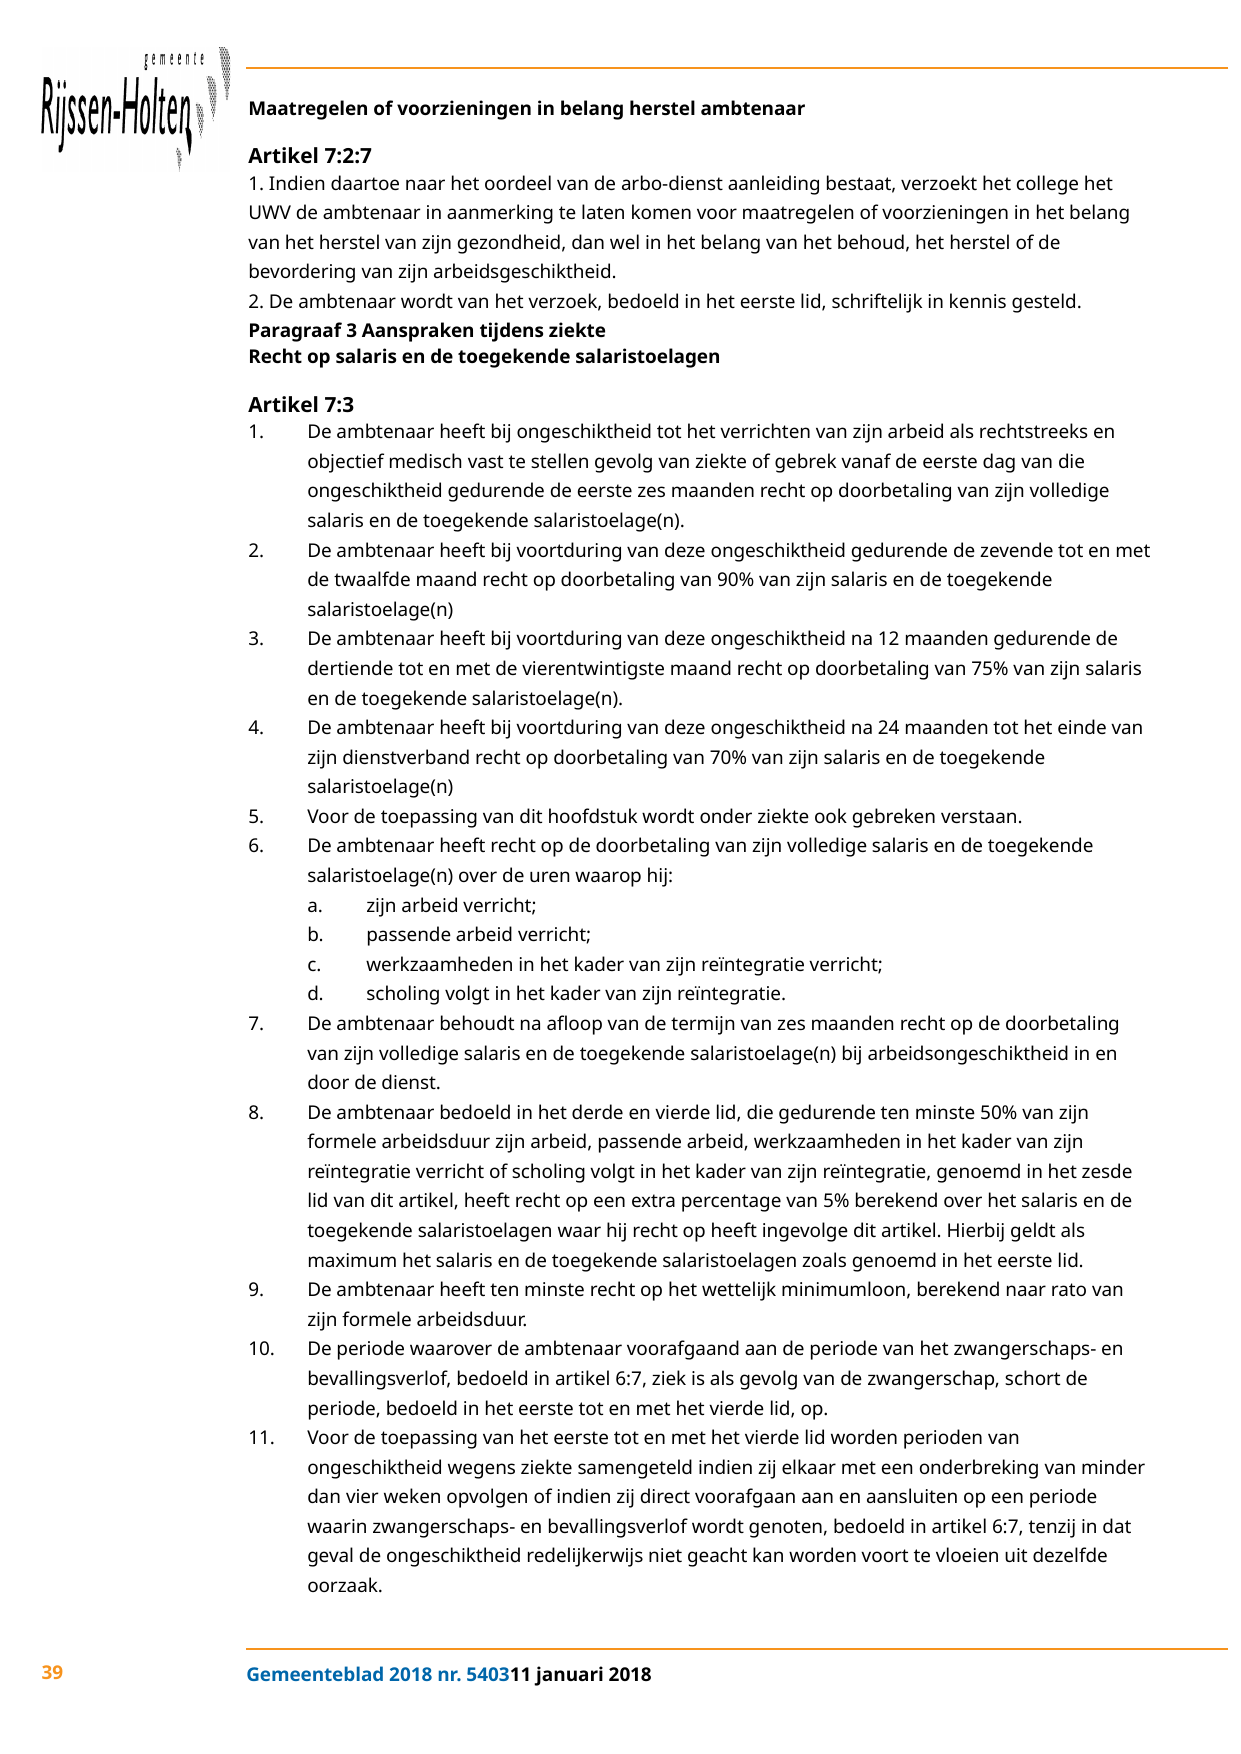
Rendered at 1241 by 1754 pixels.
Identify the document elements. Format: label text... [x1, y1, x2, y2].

list De ambtenaar heeft bij voortduring van deze ongeschiktheid na 24 maanden tot het einde van zijn dienstverband recht op doorbetaling van 70% van zijn salaris en de toegekende salaristoelage(n) [248, 714, 1152, 799]
list De ambtenaar bedoeld in het derde en vierde lid, die gedurende ten minste 50% van zijn formele arbeidsduur zijn arbeid, passende arbeid, werkzaamheden in het kader van zijn reïntegratie verricht of scholing volgt in het kader van zijn reïntegratie, genoemd in het zesde lid van dit artikel, heeft recht op een extra percentage van 5% berekend over het salaris en de toegekende salaristoelagen waar hij recht op heeft ingevolge dit artikel. Hierbij geldt als maximum het salaris en de toegekende salaristoelagen zoals genoemd in het eerste lid. [248, 1099, 1152, 1272]
text Maatregelen of voorzieningen in belang herstel ambtenaar [248, 95, 1152, 121]
text Artikel 7:3 [248, 390, 1152, 418]
text 2. De ambtenaar wordt van het verzoek, bedoeld in het eerste lid, schriftelijk in kennis gesteld. [248, 288, 1152, 314]
picture [41, 47, 231, 172]
list De ambtenaar heeft bij voortduring van deze ongeschiktheid na 12 maanden gedurende de dertiende tot en met de vierentwintigste maand recht op doorbetaling van 75% van zijn salaris en de toegekende salaristoelage(n). [248, 626, 1152, 710]
list passende arbeid verricht; [307, 921, 1152, 947]
list De ambtenaar heeft recht op de doorbetaling van zijn volledige salaris en de toegekende salaristoelage(n) over de uren waarop hij: [248, 833, 1152, 888]
list De periode waarover de ambtenaar voorafgaand aan de periode van het zwangerschaps- en bevallingsverlof, bedoeld in artikel 6:7, ziek is als gevolg van de zwangerschap, schort de periode, bedoeld in het eerste tot en met het vierde lid, op. [248, 1336, 1152, 1420]
list zijn arbeid verricht; [307, 892, 1152, 917]
list De ambtenaar heeft bij voortduring van deze ongeschiktheid gedurende de zevende tot en met de twaalfde maand recht op doorbetaling van 90% van zijn salaris en de toegekende salaristoelage(n) [248, 537, 1152, 622]
list Voor de toepassing van het eerste tot en met het vierde lid worden perioden van ongeschiktheid wegens ziekte samengeteld indien zij elkaar met een onderbreking van minder dan vier weken opvolgen of indien zij direct voorafgaan aan en aansluiten op een periode waarin zwangerschaps- en bevallingsverlof wordt genoten, bedoeld in artikel 6:7, tenzij in dat geval de ongeschiktheid redelijkerwijs niet geacht kan worden voort te vloeien uit dezelfde oorzaak. [248, 1424, 1152, 1598]
text Recht op salaris en de toegekende salaristoelagen [248, 343, 1152, 369]
list scholing volgt in het kader van zijn reïntegratie. [307, 981, 1152, 1006]
list Voor de toepassing van dit hoofdstuk wordt onder ziekte ook gebreken verstaan. [248, 803, 1152, 829]
text Paragraaf 3 Aanspraken tijdens ziekte [248, 318, 1152, 343]
list De ambtenaar behoudt na afloop van de termijn van zes maanden recht op de doorbetaling van zijn volledige salaris en de toegekende salaristoelage(n) bij arbeidsongeschiktheid in en door de dienst. [248, 1010, 1152, 1095]
list werkzaamheden in het kader van zijn reïntegratie verricht; [307, 951, 1152, 977]
text 1. Indien daartoe naar het oordeel van de arbo-dienst aanleiding bestaat, verzoekt het college het UWV de ambtenaar in aanmerking te laten komen voor maatregelen of voorzieningen in het belang van het herstel van zijn gezondheid, dan wel in het belang van het behoud, het herstel of de bevordering van zijn arbeidsgeschiktheid. [248, 170, 1152, 284]
list De ambtenaar heeft ten minste recht op het wettelijk minimumloon, berekend naar rato van zijn formele arbeidsduur. [248, 1276, 1152, 1332]
list De ambtenaar heeft bij ongeschiktheid tot het verrichten van zijn arbeid als rechtstreeks en objectief medisch vast te stellen gevolg van ziekte of gebrek vanaf de eerste dag van die ongeschiktheid gedurende de eerste zes maanden recht op doorbetaling van zijn volledige salaris en de toegekende salaristoelage(n). [248, 418, 1152, 533]
text Artikel 7:2:7 [248, 141, 1152, 170]
